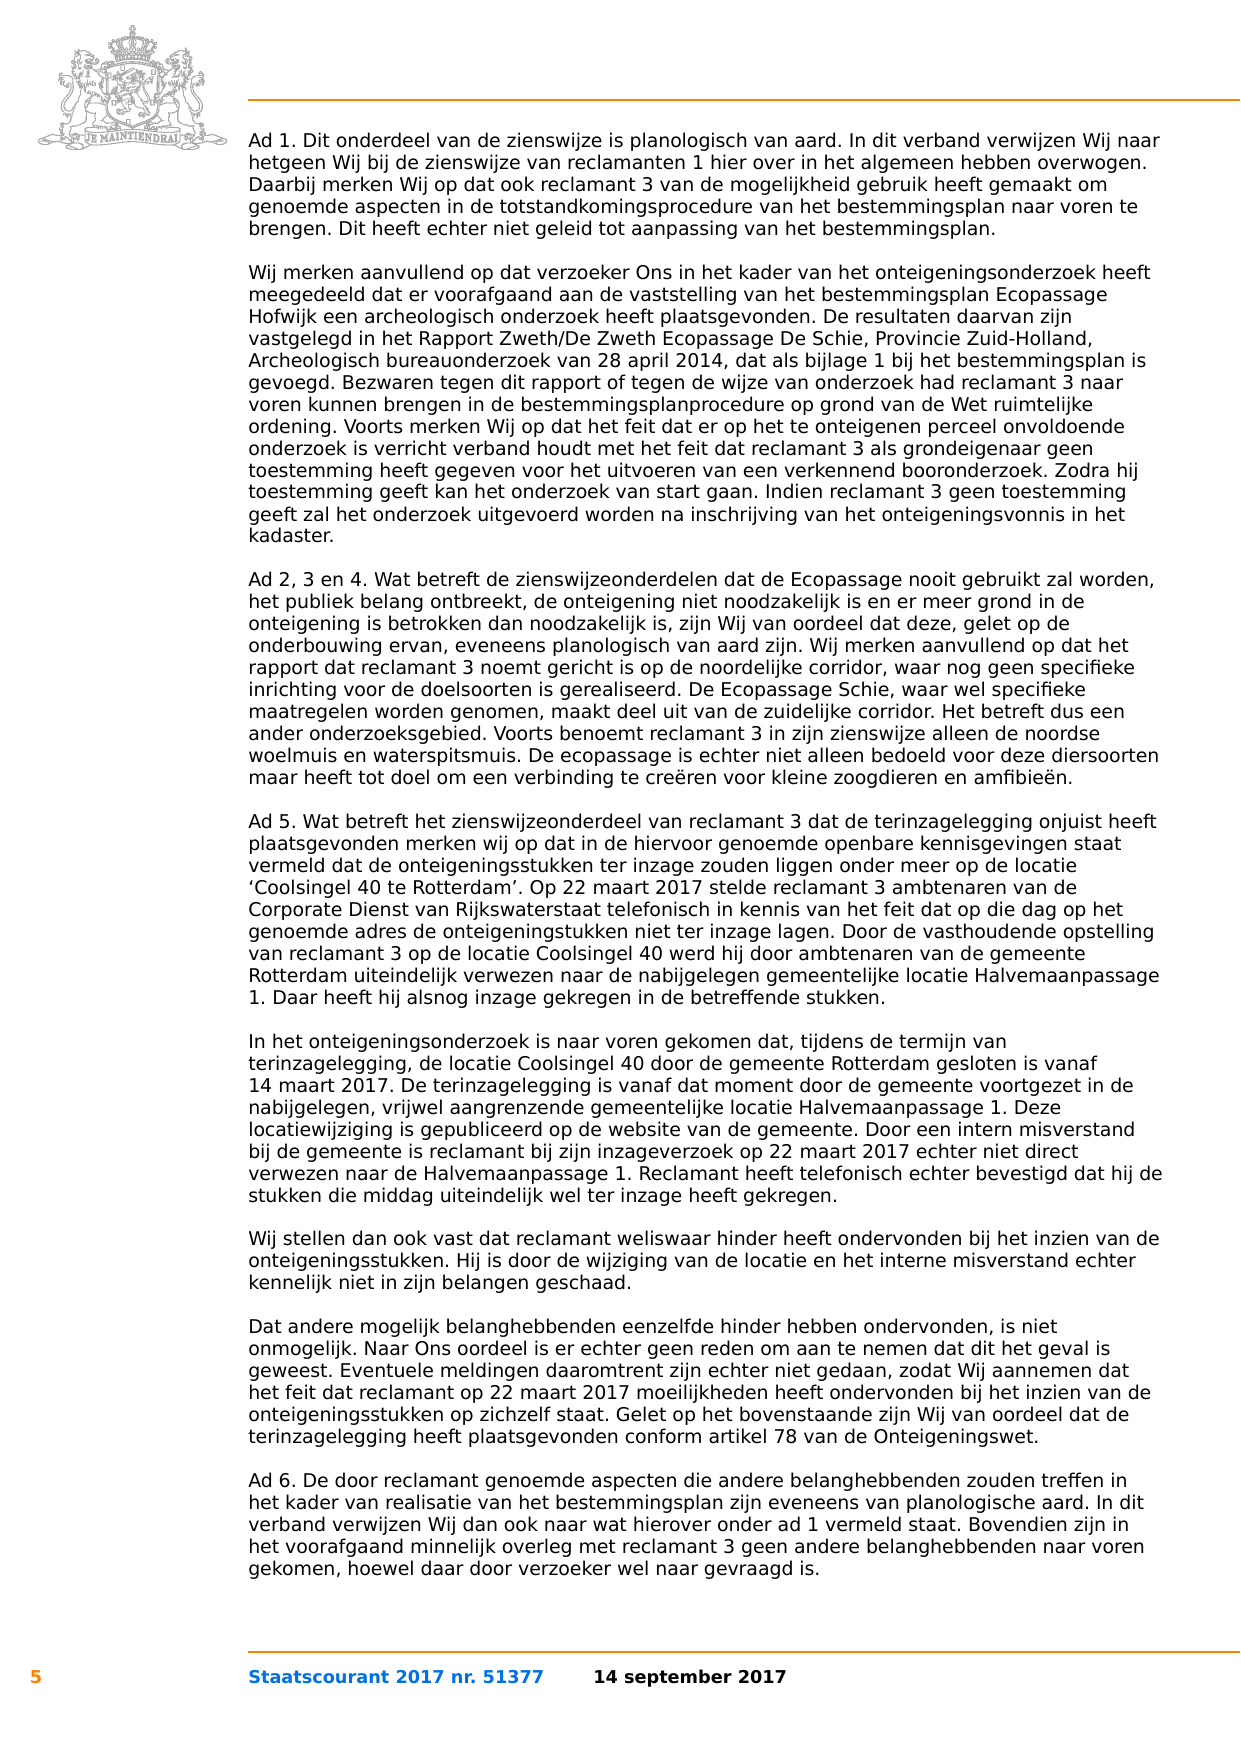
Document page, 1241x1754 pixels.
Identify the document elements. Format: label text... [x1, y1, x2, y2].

text Ad 5. Wat betreft het zienswijzeonderdeel van reclamant 3 dat de terinzagelegging onjuist heeft plaatsgevonden merken wij op dat in de hiervoor genoemde openbare kennisgevingen staat vermeld dat de onteigeningsstukken ter inzage zouden liggen onder meer op de locatie ‘Coolsingel 40 te Rotterdam’. Op 22 maart 2017 stelde reclamant 3 ambtenaren van de Corporate Dienst van Rijkswaterstaat telefonisch in kennis van het feit dat op die dag op het genoemde adres de onteigeningstukken niet ter inzage lagen. Door de vasthoudende opstelling van reclamant 3 op de locatie Coolsingel 40 werd hij door ambtenaren van de gemeente Rotterdam uiteindelijk verwezen naar de nabijgelegen gemeentelijke locatie Halvemaanpassage 1. Daar heeft hij alsnog inzage gekregen in de betreffende stukken. [248, 811, 1163, 1009]
text In het onteigeningsonderzoek is naar voren gekomen dat, tijdens de termijn van terinzagelegging, de locatie Coolsingel 40 door de gemeente Rotterdam gesloten is vanaf 14 maart 2017. De terinzagelegging is vanaf dat moment door de gemeente voortgezet in de nabijgelegen, vrijwel aangrenzende gemeentelijke locatie Halvemaanpassage 1. Deze locatiewijziging is gepubliceerd op de website van de gemeente. Door een intern misverstand bij de gemeente is reclamant bij zijn inzageverzoek op 22 maart 2017 echter niet direct verwezen naar de Halvemaanpassage 1. Reclamant heeft telefonisch echter bevestigd dat hij de stukken die middag uiteindelijk wel ter inzage heeft gekregen. [248, 1031, 1163, 1206]
text Wij stellen dan ook vast dat reclamant weliswaar hinder heeft ondervonden bij het inzien van de onteigeningsstukken. Hij is door de wijziging van de locatie en het interne misverstand echter kennelijk niet in zijn belangen geschaad. [248, 1228, 1163, 1294]
picture [38, 25, 227, 150]
text Dat andere mogelijk belanghebbenden eenzelfde hinder hebben ondervonden, is niet onmogelijk. Naar Ons oordeel is er echter geen reden om aan te nemen dat dit het geval is geweest. Eventuele meldingen daaromtrent zijn echter niet gedaan, zodat Wij aannemen dat het feit dat reclamant op 22 maart 2017 moeilijkheden heeft ondervonden bij het inzien van de onteigeningsstukken op zichzelf staat. Gelet op het bovenstaande zijn Wij van oordeel dat de terinzagelegging heeft plaatsgevonden conform artikel 78 van de Onteigeningswet. [248, 1316, 1163, 1448]
text Ad 1. Dit onderdeel van de zienswijze is planologisch van aard. In dit verband verwijzen Wij naar hetgeen Wij bij de zienswijze van reclamanten 1 hier over in het algemeen hebben overwogen. Daarbij merken Wij op dat ook reclamant 3 van de mogelijkheid gebruik heeft gemaakt om genoemde aspecten in de totstandkomingsprocedure van het bestemmingsplan naar voren te brengen. Dit heeft echter niet geleid tot aanpassing van het bestemmingsplan. [248, 130, 1163, 240]
text Ad 6. De door reclamant genoemde aspecten die andere belanghebbenden zouden treffen in het kader van realisatie van het bestemmingsplan zijn eveneens van planologische aard. In dit verband verwijzen Wij dan ook naar wat hierover onder ad 1 vermeld staat. Bovendien zijn in het voorafgaand minnelijk overleg met reclamant 3 geen andere belanghebbenden naar voren gekomen, hoewel daar door verzoeker wel naar gevraagd is. [248, 1470, 1163, 1580]
text Ad 2, 3 en 4. Wat betreft de zienswijzeonderdelen dat de Ecopassage nooit gebruikt zal worden, het publiek belang ontbreekt, de onteigening niet noodzakelijk is en er meer grond in de onteigening is betrokken dan noodzakelijk is, zijn Wij van oordeel dat deze, gelet op de onderbouwing ervan, eveneens planologisch van aard zijn. Wij merken aanvullend op dat het rapport dat reclamant 3 noemt gericht is op de noordelijke corridor, waar nog geen specifieke inrichting voor de doelsoorten is gerealiseerd. De Ecopassage Schie, waar wel specifieke maatregelen worden genomen, maakt deel uit van de zuidelijke corridor. Het betreft dus een ander onderzoeksgebied. Voorts benoemt reclamant 3 in zijn zienswijze alleen de noordse woelmuis en waterspitsmuis. De ecopassage is echter niet alleen bedoeld voor deze diersoorten maar heeft tot doel om een verbinding te creëren voor kleine zoogdieren en amfibieën. [248, 569, 1163, 789]
text Wij merken aanvullend op dat verzoeker Ons in het kader van het onteigeningsonderzoek heeft meegedeeld dat er voorafgaand aan de vaststelling van het bestemmingsplan Ecopassage Hofwijk een archeologisch onderzoek heeft plaatsgevonden. De resultaten daarvan zijn vastgelegd in het Rapport Zweth/De Zweth Ecopassage De Schie, Provincie Zuid-Holland, Archeologisch bureauonderzoek van 28 april 2014, dat als bijlage 1 bij het bestemmingsplan is gevoegd. Bezwaren tegen dit rapport of tegen de wijze van onderzoek had reclamant 3 naar voren kunnen brengen in de bestemmingsplanprocedure op grond van de Wet ruimtelijke ordening. Voorts merken Wij op dat het feit dat er op het te onteigenen perceel onvoldoende onderzoek is verricht verband houdt met het feit dat reclamant 3 als grondeigenaar geen toestemming heeft gegeven voor het uitvoeren van een verkennend booronderzoek. Zodra hij toestemming geeft kan het onderzoek van start gaan. Indien reclamant 3 geen toestemming geeft zal het onderzoek uitgevoerd worden na inschrijving van het onteigeningsvonnis in het kadaster. [248, 262, 1163, 547]
